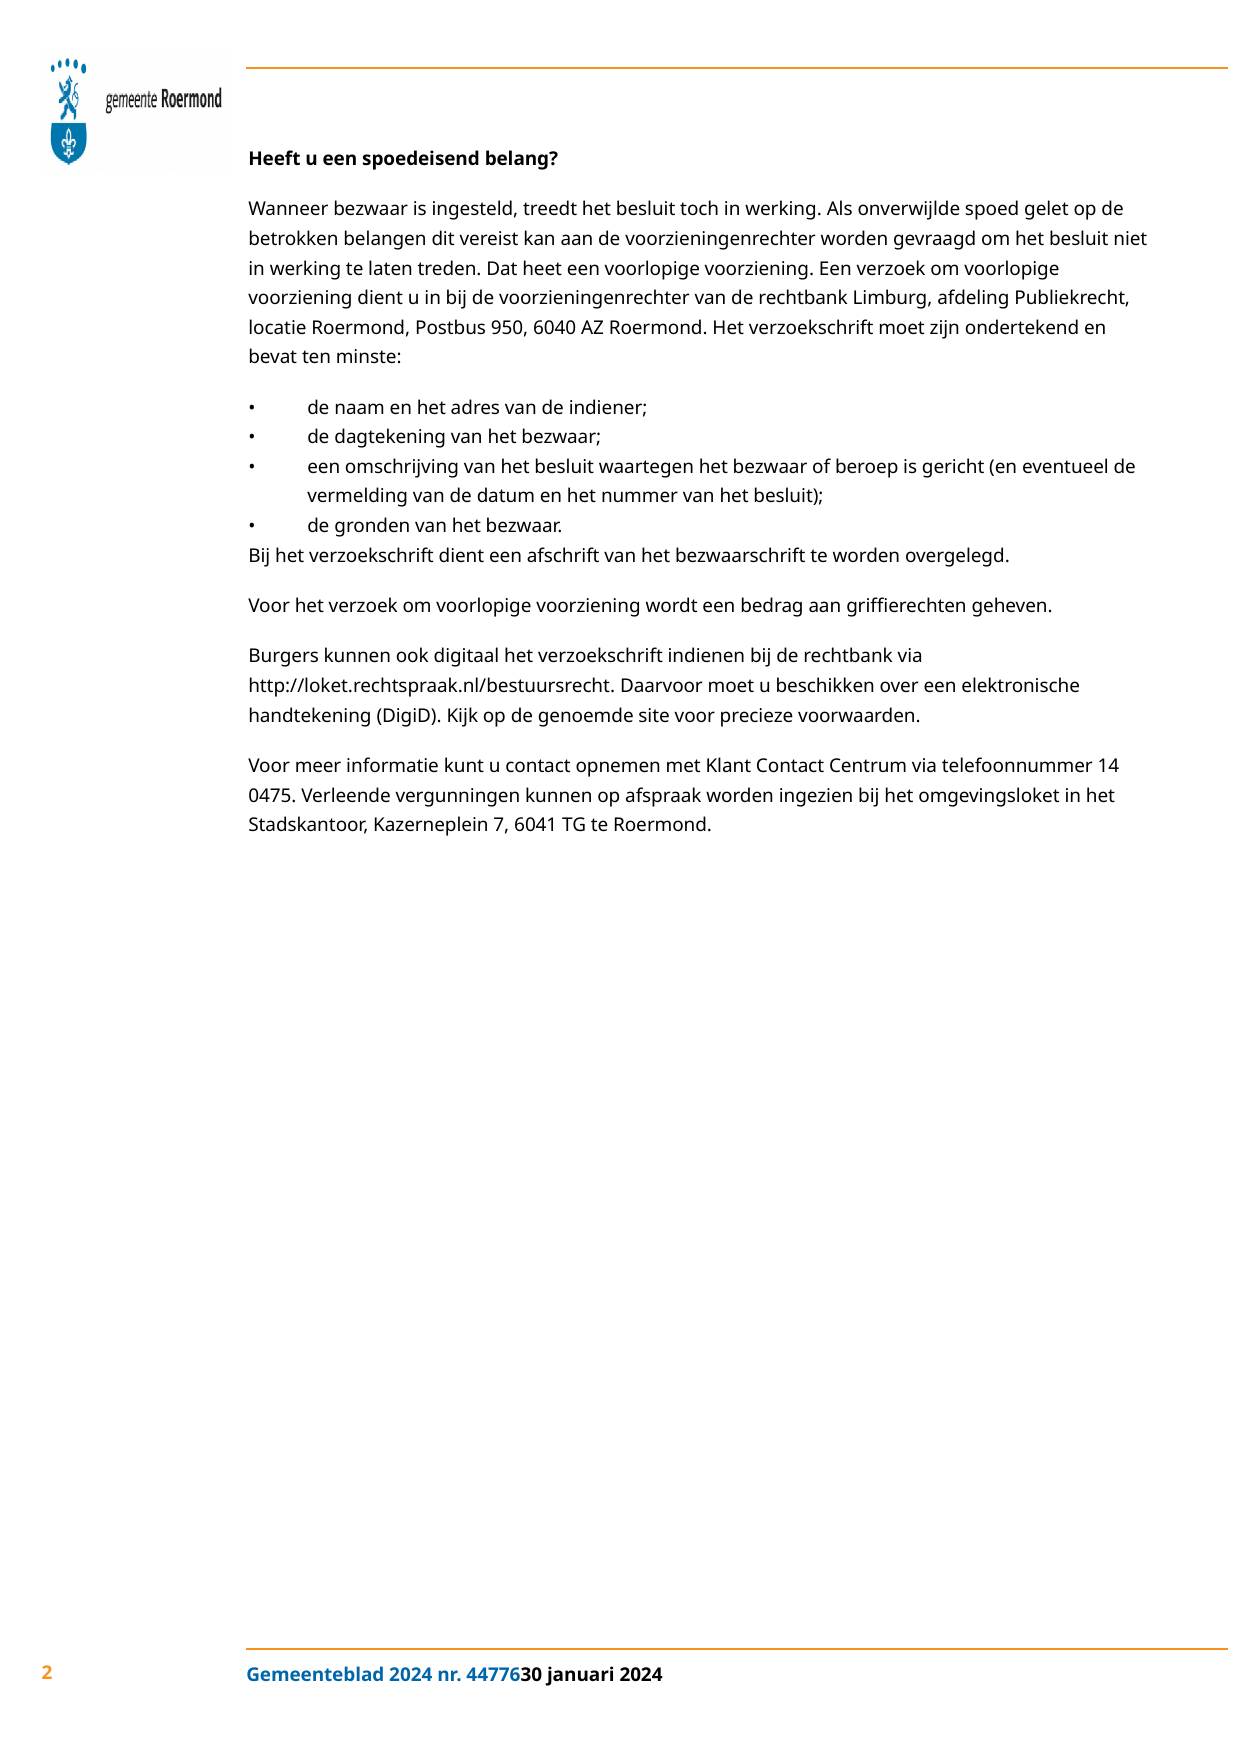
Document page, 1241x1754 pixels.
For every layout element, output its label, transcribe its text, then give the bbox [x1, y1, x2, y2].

text Burgers kunnen ook digitaal het verzoekschrift indienen bij de rechtbank via http://loket.rechtspraak.nl/bestuursrecht. Daarvoor moet u beschikken over een elektronische handtekening (DigiD). Kijk op de genoemde site voor precieze voorwaarden. [248, 643, 1152, 728]
list de gronden van het bezwaar. [248, 512, 1152, 538]
list een omschrijving van het besluit waartegen het bezwaar of beroep is gericht (en eventueel de vermelding van de datum en het nummer van het besluit); [248, 453, 1152, 508]
picture [41, 47, 231, 172]
text Bij het verzoekschrift dient een afschrift van het bezwaarschrift te worden overgelegd. [248, 542, 1152, 568]
text Voor meer informatie kunt u contact opnemen met Klant Contact Centrum via telefoonnummer 14 0475. Verleende vergunningen kunnen op afspraak worden ingezien bij het omgevingsloket in het Stadskantoor, Kazerneplein 7, 6041 TG te Roermond. [248, 752, 1152, 837]
list de naam en het adres van de indiener; [248, 394, 1152, 420]
text Voor het verzoek om voorlopige voorziening wordt een bedrag aan griffierechten geheven. [248, 592, 1152, 618]
text Heeft u een spoedeisend belang? [248, 145, 1152, 171]
text Wanneer bezwaar is ingesteld, treedt het besluit toch in werking. Als onverwijlde spoed gelet op de betrokken belangen dit vereist kan aan de voorzieningenrechter worden gevraagd om het besluit niet in werking te laten treden. Dat heet een voorlopige voorziening. Een verzoek om voorlopige voorziening dient u in bij de voorzieningenrechter van de rechtbank Limburg, afdeling Publiekrecht, locatie Roermond, Postbus 950, 6040 AZ Roermond. Het verzoekschrift moet zijn ondertekend en bevat ten minste: [248, 196, 1152, 369]
list de dagtekening van het bezwaar; [248, 423, 1152, 449]
